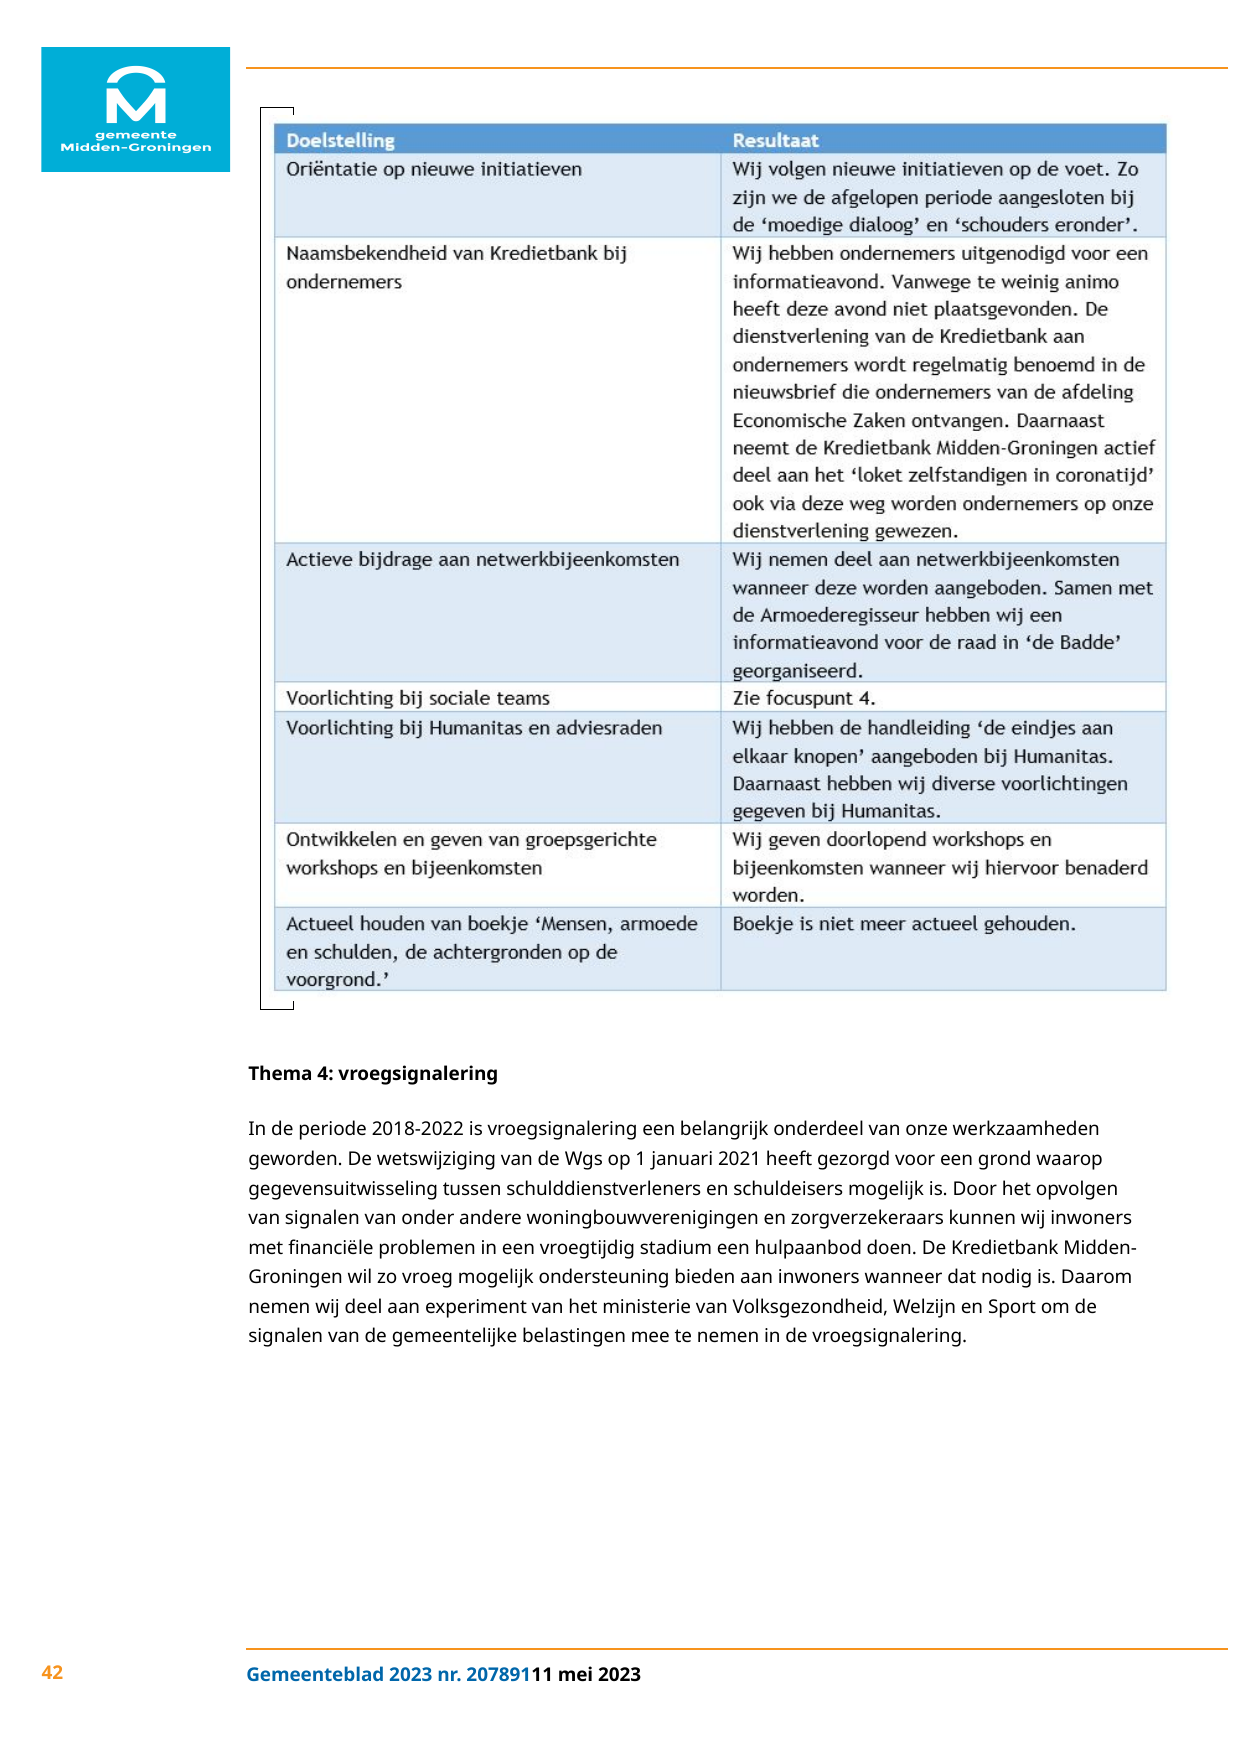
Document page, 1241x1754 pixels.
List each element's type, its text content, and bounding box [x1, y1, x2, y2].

text In de periode 2018-2022 is vroegsignalering een belangrijk onderdeel van onze werkzaamheden geworden. De wetswijziging van de Wgs op 1 januari 2021 heeft gezorgd voor een grond waarop gegevensuitwisseling tussen schulddienstverleners en schuldeisers mogelijk is. Door het opvolgen van signalen van onder andere woningbouwverenigingen en zorgverzekeraars kunnen wij inwoners met financiële problemen in een vroegtijdig stadium een hulpaanbod doen. De Kredietbank Midden-Groningen wil zo vroeg mogelijk ondersteuning bieden aan inwoners wanneer dat nodig is. Daarom nemen wij deel aan experiment van het ministerie van Volksgezondheid, Welzijn en Sport om de signalen van de gemeentelijke belastingen mee te nemen in de vroegsignalering. [248, 1116, 1152, 1348]
text Thema 4: vroegsignalering [248, 1060, 1152, 1086]
picture [107, 89, 165, 122]
picture [268, 115, 1173, 1001]
picture [184, 146, 190, 153]
picture [108, 66, 164, 82]
